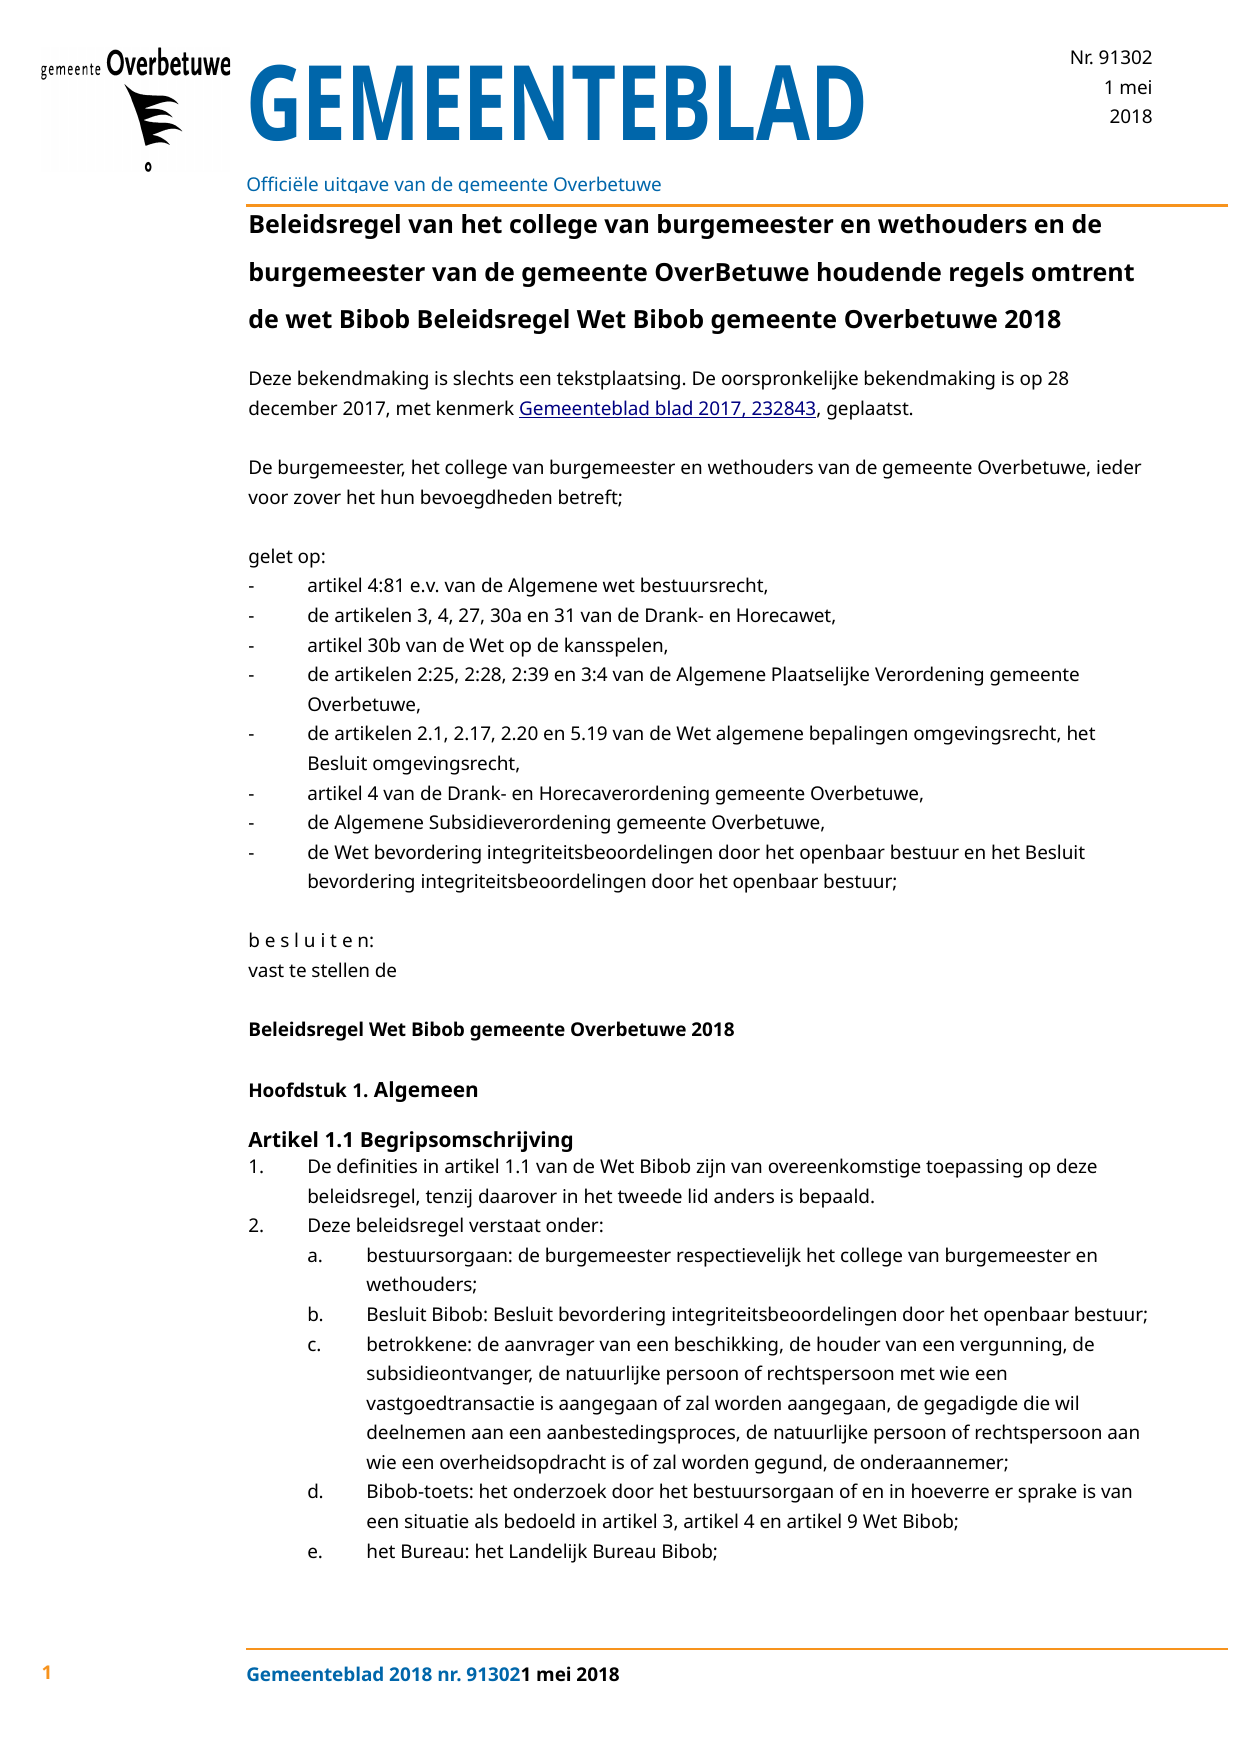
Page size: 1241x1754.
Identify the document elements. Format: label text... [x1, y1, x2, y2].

list de artikelen 2:25, 2:28, 2:39 en 3:4 van de Algemene Plaatselijke Verordening gemeente Overbetuwe, [248, 661, 1152, 717]
text vast te stellen de [248, 957, 1152, 983]
list Besluit Bibob: Besluit bevordering integriteitsbeoordelingen door het openbaar bestuur; [307, 1301, 1152, 1327]
text Artikel 1.1 Begripsomschrijving [248, 1125, 1152, 1153]
list de artikelen 2.1, 2.17, 2.20 en 5.19 van de Wet algemene bepalingen omgevingsrecht, het Besluit omgevingsrecht, [248, 721, 1152, 776]
list artikel 30b van de Wet op de kansspelen, [248, 632, 1152, 657]
list De definities in artikel 1.1 van de Wet Bibob zijn van overeenkomstige toepassing op deze beleidsregel, tenzij daarover in het tweede lid anders is bepaald. [248, 1153, 1152, 1208]
text Deze bekendmaking is slechts een tekstplaatsing. De oorspronkelijke bekendmaking is op 28 december 2017, met kenmerk Gemeenteblad blad 2017, 232843, geplaatst. [248, 366, 1152, 421]
picture [41, 47, 231, 172]
list betrokkene: de aanvrager van een beschikking, de houder van een vergunning, de subsidieontvanger, de natuurlijke persoon of rechtspersoon met wie een vastgoedtransactie is aangegaan of zal worden aangegaan, de gegadigde die wil deelnemen aan een aanbestedingsproces, de natuurlijke persoon of rechtspersoon aan wie een overheidsopdracht is of zal worden gegund, de onderaannemer; [307, 1331, 1152, 1475]
list Deze beleidsregel verstaat onder: [248, 1212, 1152, 1238]
text Hoofdstuk 1. Algemeen [248, 1076, 1152, 1104]
text Beleidsregel Wet Bibob gemeente Overbetuwe 2018 [248, 1016, 1152, 1042]
list bestuursorgaan: de burgemeester respectievelijk het college van burgemeester en wethouders; [307, 1242, 1152, 1297]
list artikel 4:81 e.v. van de Algemene wet bestuursrecht, [248, 573, 1152, 598]
list de Wet bevordering integriteitsbeoordelingen door het openbaar bestuur en het Besluit bevordering integriteitsbeoordelingen door het openbaar bestuur; [248, 839, 1152, 894]
list de Algemene Subsidieverordening gemeente Overbetuwe, [248, 809, 1152, 835]
list artikel 4 van de Drank- en Horecaverordening gemeente Overbetuwe, [248, 780, 1152, 805]
text b e s l u i t e n: [248, 928, 1152, 953]
list de artikelen 3, 4, 27, 30a en 31 van de Drank- en Horecawet, [248, 602, 1152, 628]
list het Bureau: het Landelijk Bureau Bibob; [307, 1538, 1152, 1563]
text De burgemeester, het college van burgemeester en wethouders van de gemeente Overbetuwe, ieder voor zover het hun bevoegdheden betreft; [248, 454, 1152, 509]
text gelet op: [248, 543, 1152, 569]
text Beleidsregel van het college van burgemeester en wethouders en de burgemeester van de gemeente OverBetuwe houdende regels omtrent de wet Bibob Beleidsregel Wet Bibob gemeente Overbetuwe 2018 [248, 207, 1152, 336]
list Bibob-toets: het onderzoek door het bestuursorgaan of en in hoeverre er sprake is van een situatie als bedoeld in artikel 3, artikel 4 en artikel 9 Wet Bibob; [307, 1479, 1152, 1534]
